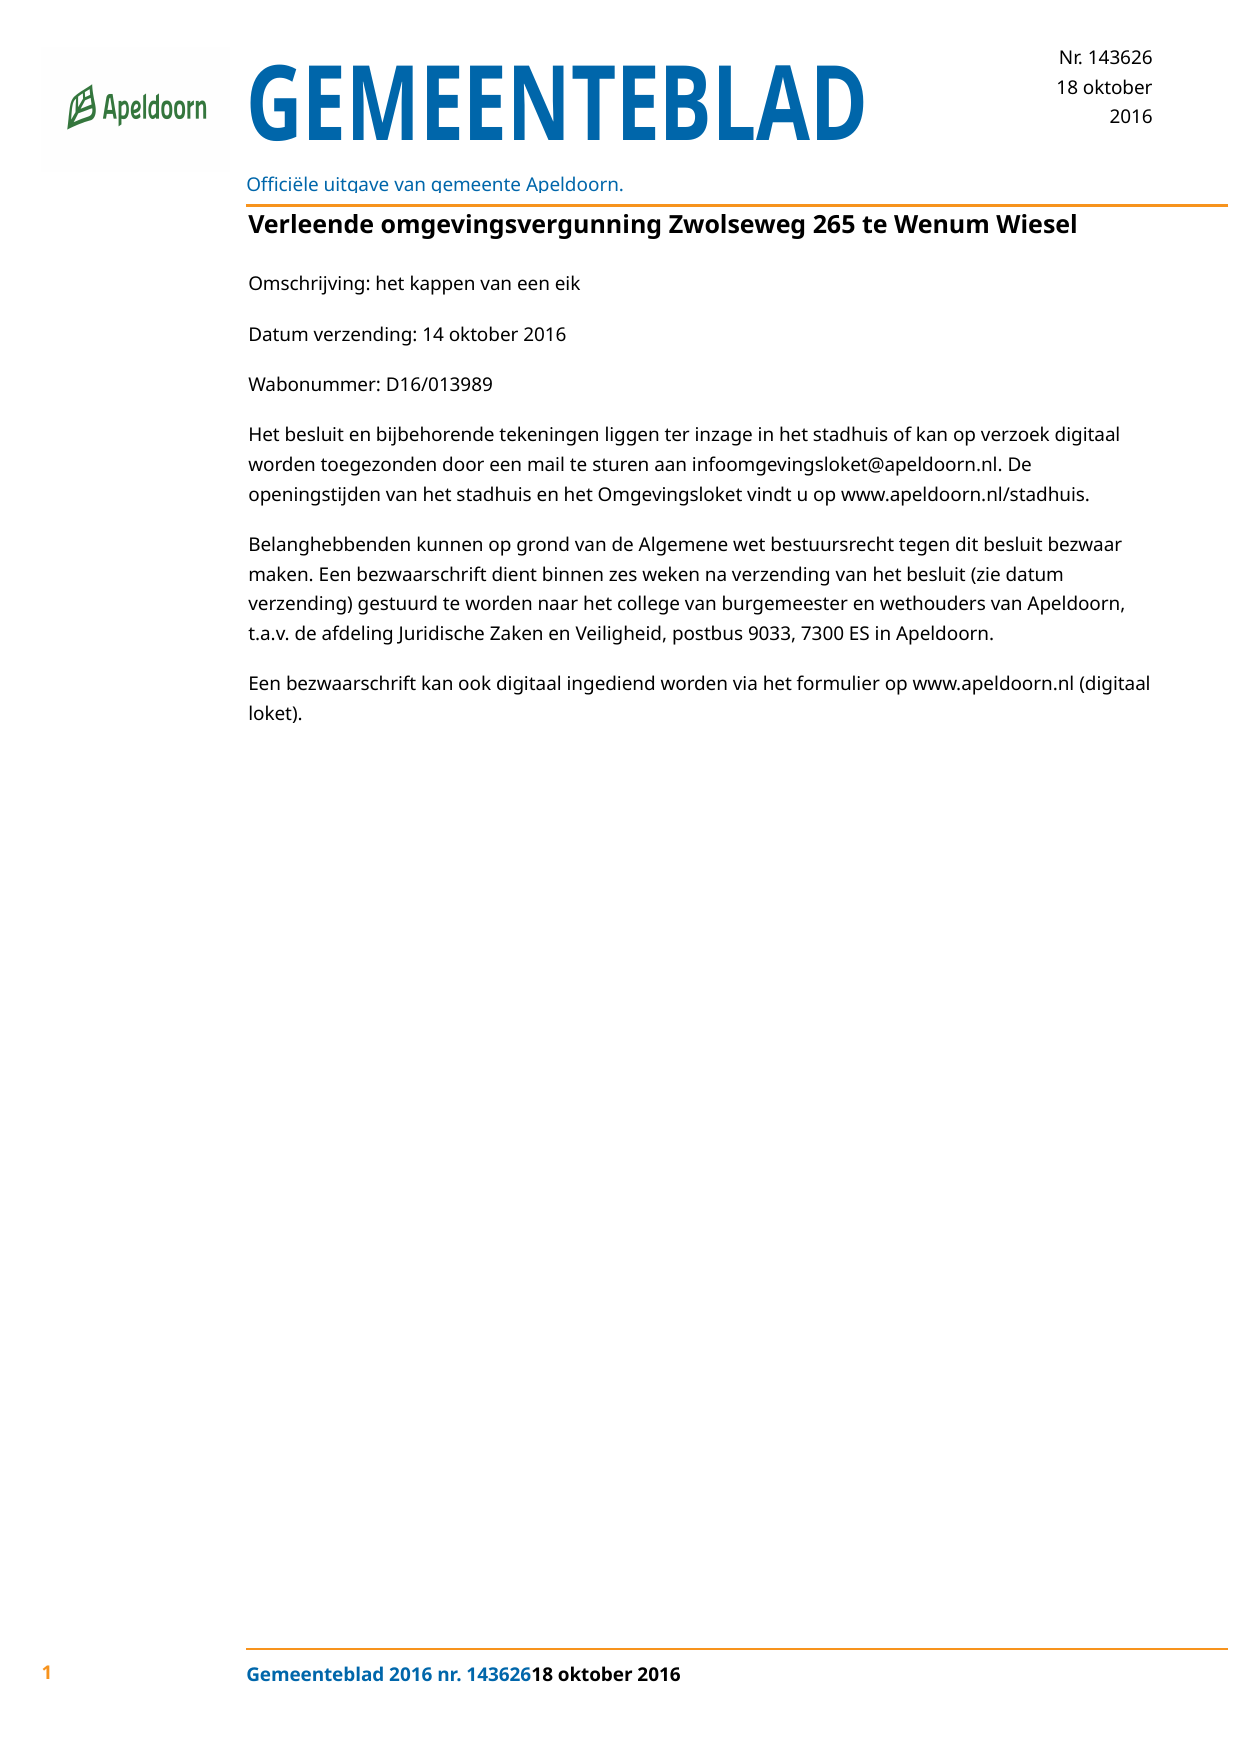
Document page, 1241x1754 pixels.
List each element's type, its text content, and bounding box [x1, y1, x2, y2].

text Wabonummer: D16/013989 [248, 371, 1152, 397]
text Omschrijving: het kappen van een eik [248, 270, 1152, 296]
text Het besluit en bijbehorende tekeningen liggen ter inzage in het stadhuis of kan op verzoek digitaal worden toegezonden door een mail te sturen aan infoomgevingsloket@apeldoorn.nl. De openingstijden van het stadhuis en het Omgevingsloket vindt u op www.apeldoorn.nl/stadhuis. [248, 422, 1152, 506]
text Datum verzending: 14 oktober 2016 [248, 321, 1152, 346]
text Een bezwaarschrift kan ook digitaal ingediend worden via het formulier op www.apeldoorn.nl (digitaal loket). [248, 670, 1152, 726]
picture [41, 47, 231, 172]
text Verleende omgevingsvergunning Zwolseweg 265 te Wenum Wiesel [248, 207, 1152, 241]
text Belanghebbenden kunnen op grond van de Algemene wet bestuursrecht tegen dit besluit bezwaar maken. Een bezwaarschrift dient binnen zes weken na verzending van het besluit (zie datum verzending) gestuurd te worden naar het college van burgemeester en wethouders van Apeldoorn, t.a.v. de afdeling Juridische Zaken en Veiligheid, postbus 9033, 7300 ES in Apeldoorn. [248, 531, 1152, 646]
